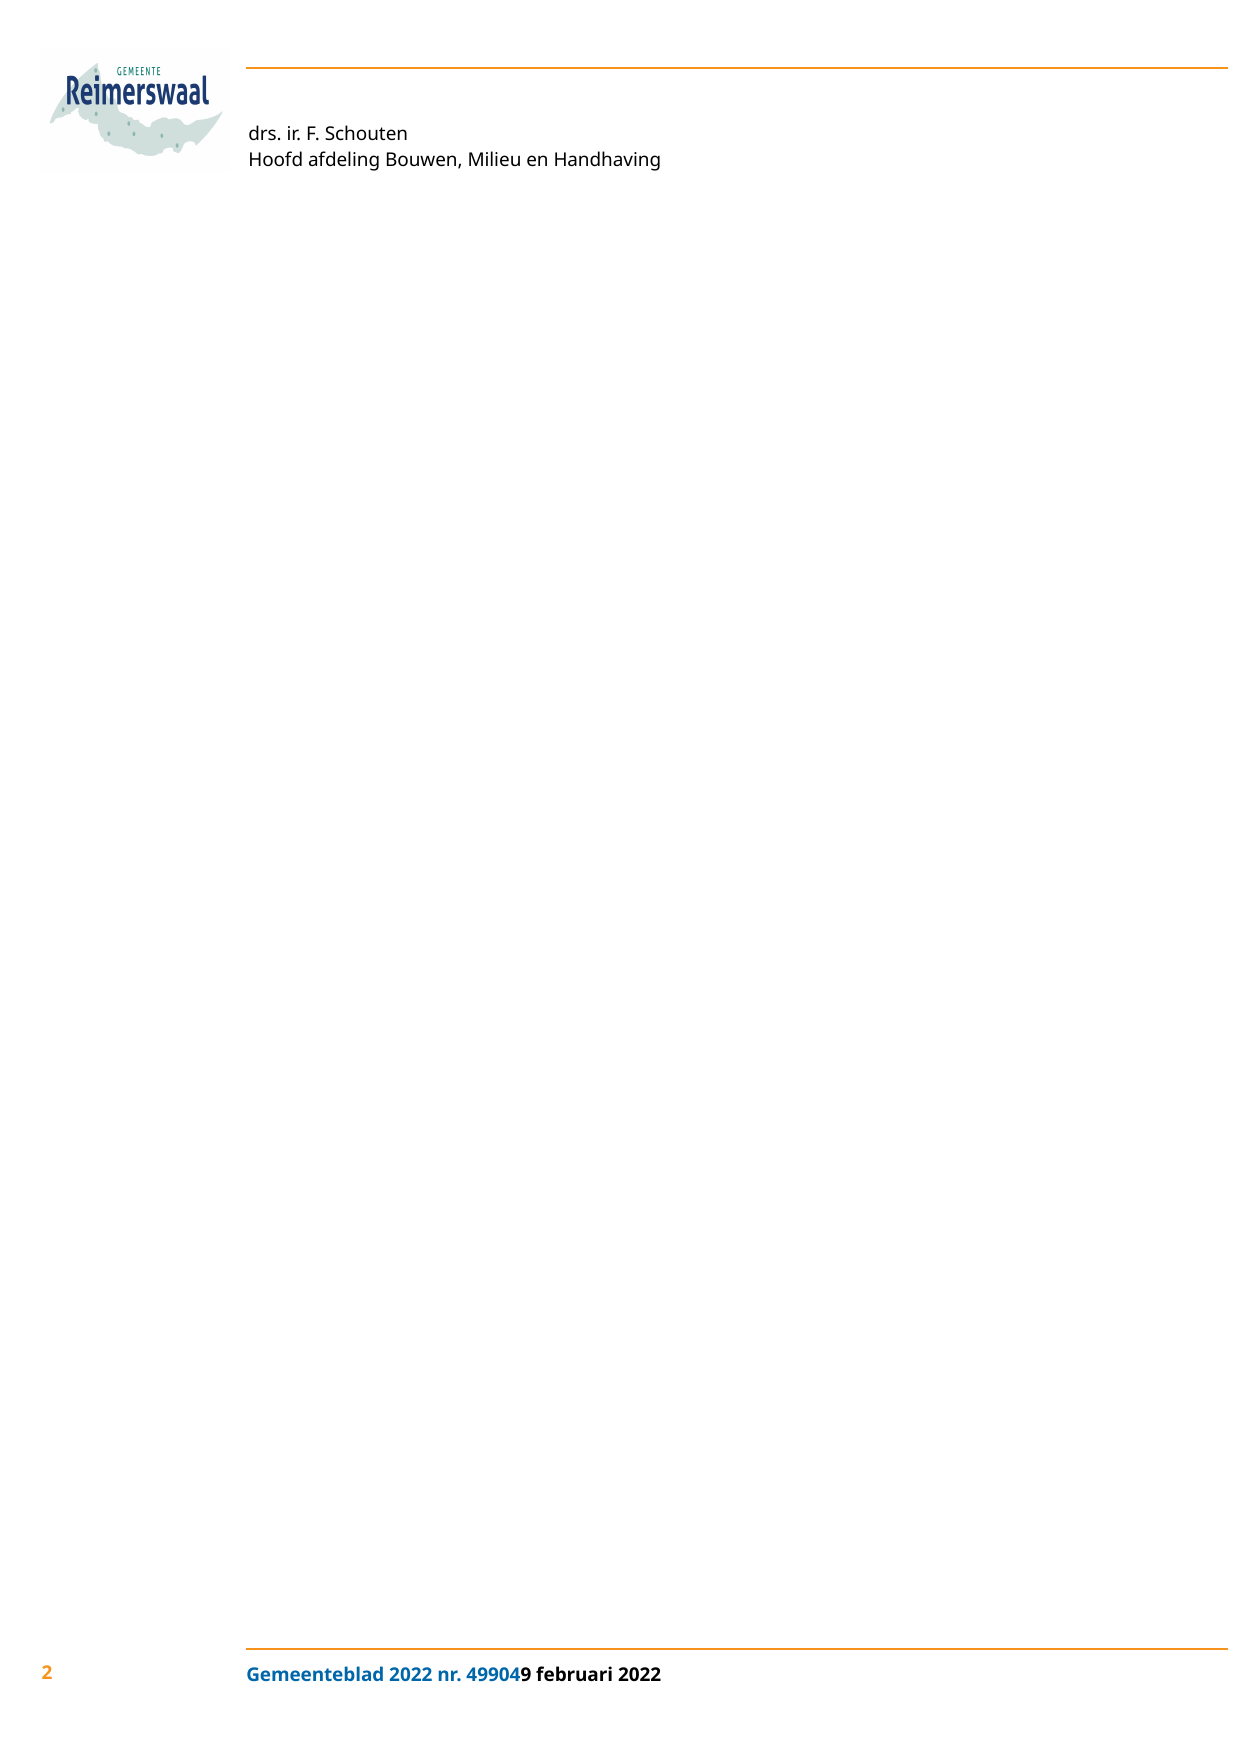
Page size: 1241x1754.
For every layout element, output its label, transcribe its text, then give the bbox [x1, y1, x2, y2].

text drs. ir. F. Schouten [248, 121, 1152, 146]
picture [41, 47, 231, 172]
text Hoofd afdeling Bouwen, Milieu en Handhaving [248, 146, 1152, 172]
